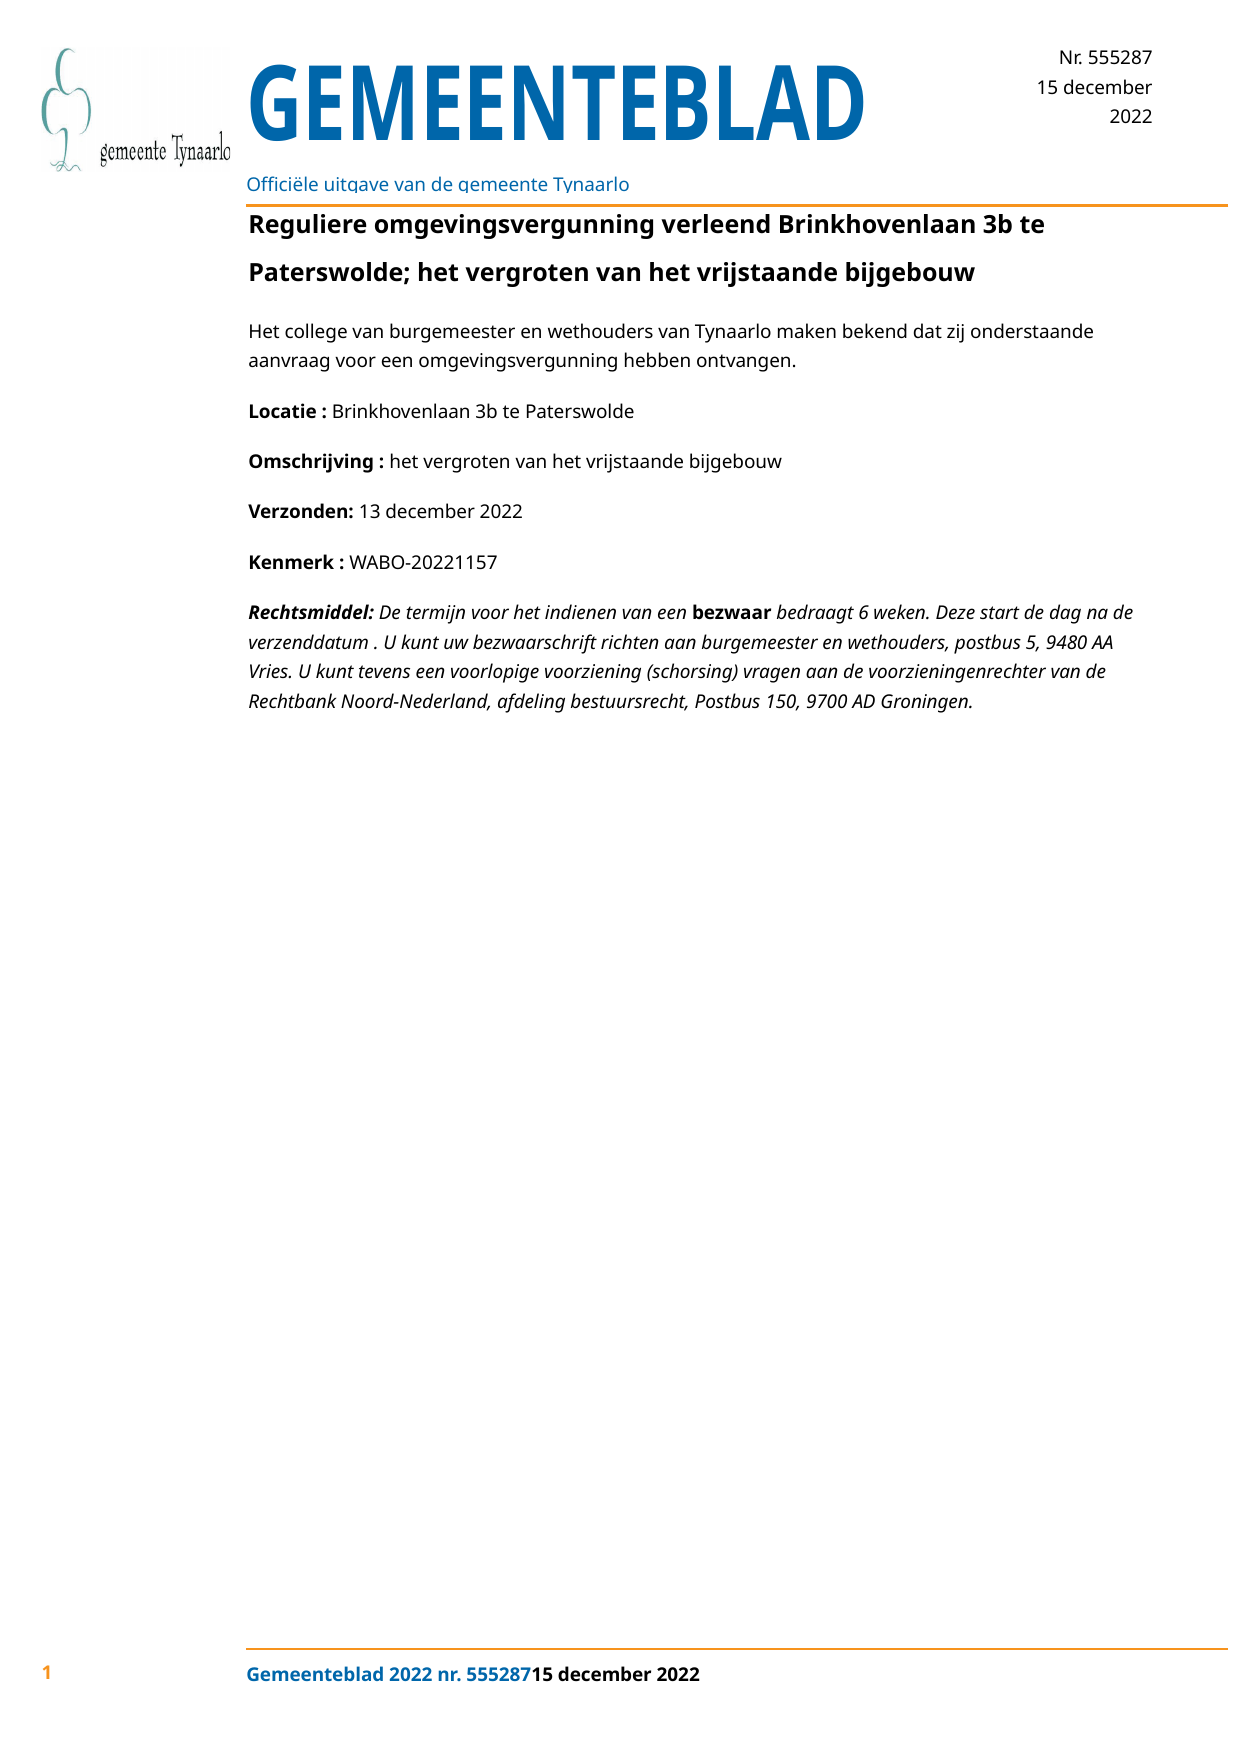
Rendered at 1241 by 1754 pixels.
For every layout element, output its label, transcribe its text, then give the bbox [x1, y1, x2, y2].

text Locatie : Brinkhovenlaan 3b te Paterswolde [248, 398, 1152, 424]
text Het college van burgemeester en wethouders van Tynaarlo maken bekend dat zij onderstaande aanvraag voor een omgevingsvergunning hebben ontvangen. [248, 318, 1152, 373]
text Reguliere omgevingsvergunning verleend Brinkhovenlaan 3b te Paterswolde; het vergroten van het vrijstaande bijgebouw [248, 207, 1152, 288]
picture [41, 47, 231, 172]
text Kenmerk : WABO-20221157 [248, 549, 1152, 575]
text Verzonden: 13 december 2022 [248, 499, 1152, 524]
text Omschrijving : het vergroten van het vrijstaande bijgebouw [248, 448, 1152, 474]
text Rechtsmiddel: De termijn voor het indienen van een bezwaar bedraagt 6 weken. Deze start de dag na de verzenddatum . U kunt uw bezwaarschrift richten aan burgemeester en wethouders, postbus 5, 9480 AA Vries. U kunt tevens een voorlopige voorziening (schorsing) vragen aan de voorzieningenrechter van de Rechtbank Noord-Nederland, afdeling bestuursrecht, Postbus 150, 9700 AD Groningen. [248, 599, 1152, 714]
